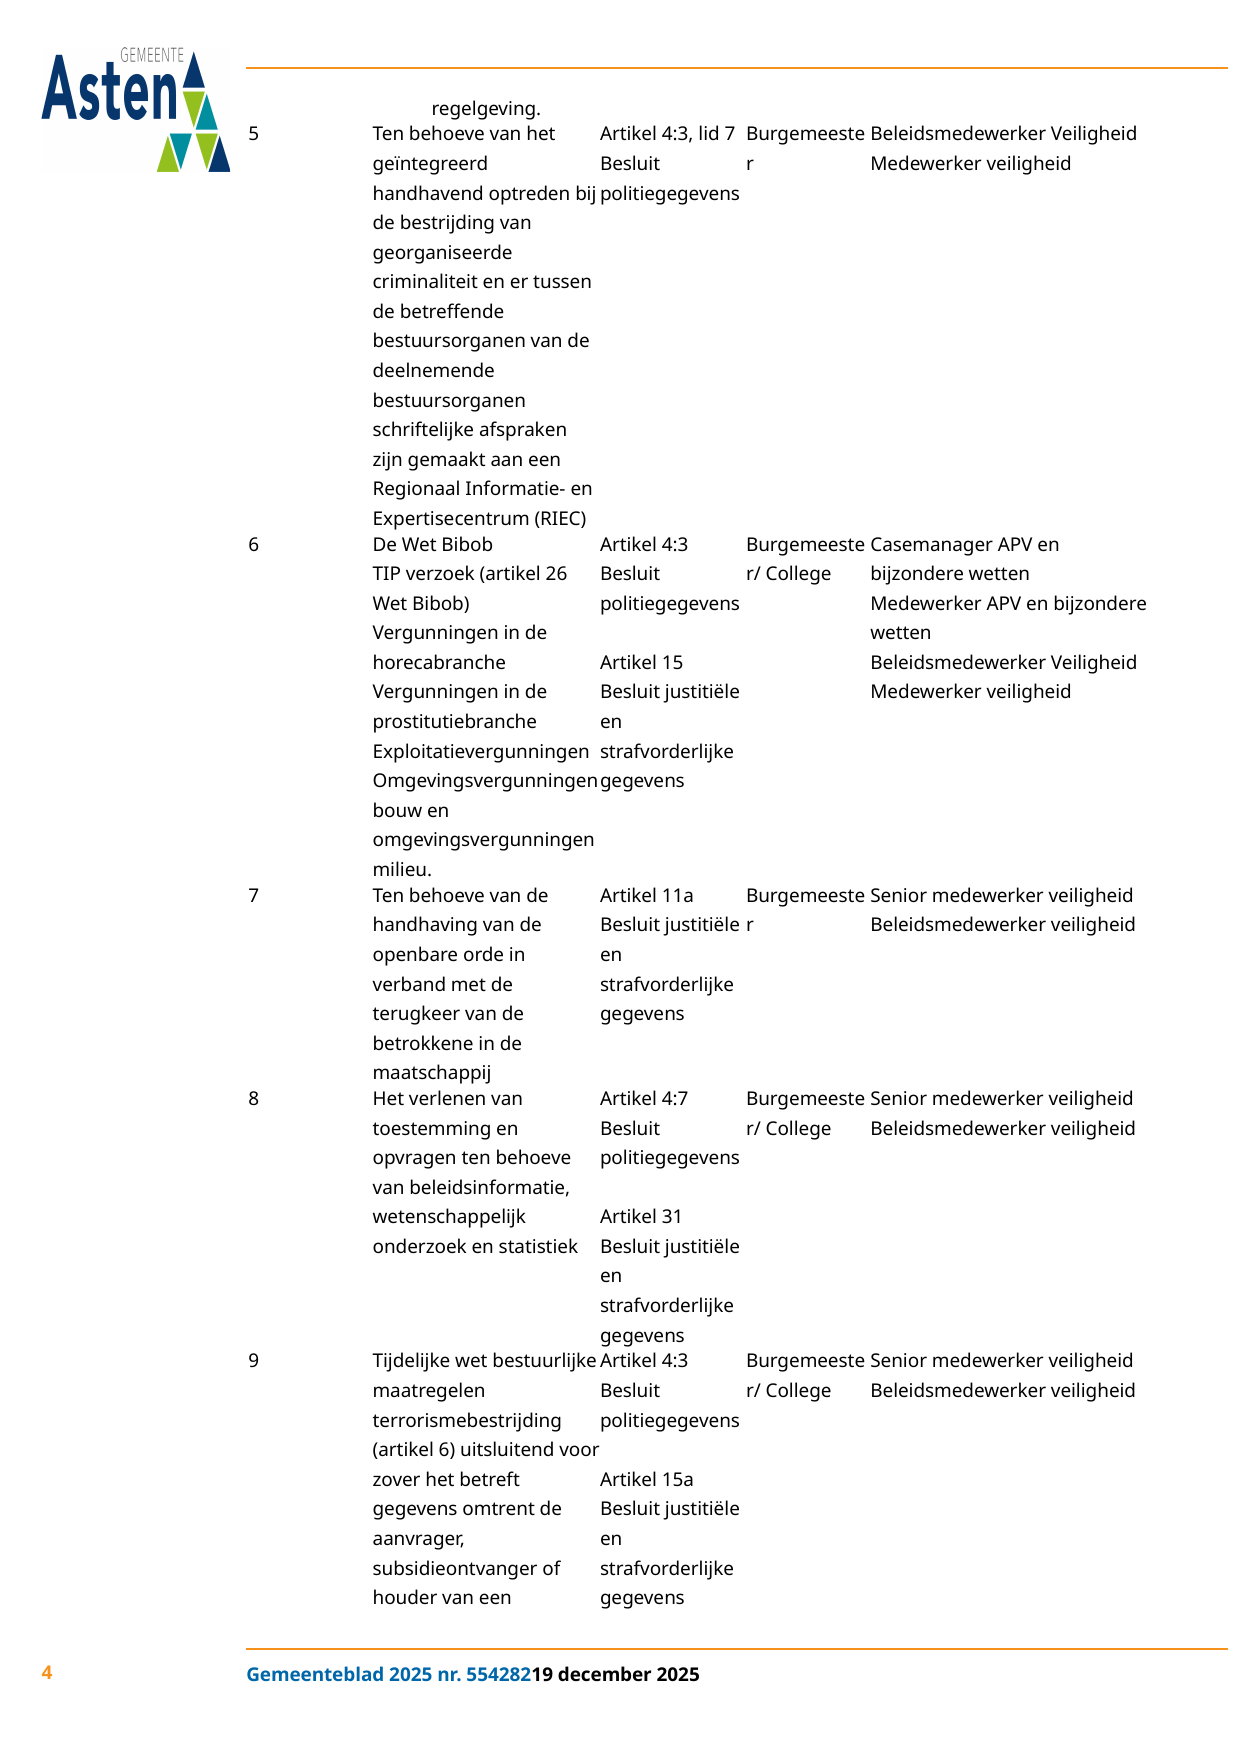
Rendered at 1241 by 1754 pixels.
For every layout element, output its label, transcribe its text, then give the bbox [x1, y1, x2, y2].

table_cell 6 [248, 531, 372, 882]
table_cell Artikel 11a Besluit justitiële en strafvorderlijke gegevens [600, 882, 746, 1085]
table_cell Senior medewerker veiligheid Beleidsmedewerker veiligheid [870, 1085, 1152, 1348]
table_cell regelgeving. [373, 95, 600, 121]
table_cell Burgemeester [746, 121, 870, 531]
table_cell De Wet Bibob TIP verzoek (artikel 26 Wet Bibob) Vergunningen in de horecabranche Vergunningen in de prostitutiebranche Exploitatievergunningen Omgevingsvergunningen bouw en omgevingsvergunningen milieu. [373, 531, 600, 882]
table_cell Het verlenen van toestemming en opvragen ten behoeve van beleidsinformatie, wetenschappelijk onderzoek en statistiek [373, 1085, 600, 1348]
table_cell Burgemeester [746, 882, 870, 1085]
table_cell [600, 95, 746, 121]
table_cell 9 [248, 1348, 372, 1610]
table_cell Burgemeester/ College [746, 1085, 870, 1348]
table_cell Artikel 4:3, lid 7 Besluit politiegegevens [600, 121, 746, 531]
table_cell Burgemeester/ College [746, 1348, 870, 1610]
table_cell Artikel 4:3 Besluit politiegegevens Artikel 15 Besluit justitiële en strafvorderlijke gegevens [600, 531, 746, 882]
table_cell Ten behoeve van de handhaving van de openbare orde in verband met de terugkeer van de betrokkene in de maatschappij [373, 882, 600, 1085]
table_cell Artikel 4:7 Besluit politiegegevens Artikel 31 Besluit justitiële en strafvorderlijke gegevens [600, 1085, 746, 1348]
table_cell Senior medewerker veiligheid Beleidsmedewerker veiligheid [870, 1348, 1152, 1610]
table_cell Casemanager APV en bijzondere wetten Medewerker APV en bijzondere wetten Beleidsmedewerker Veiligheid Medewerker veiligheid [870, 531, 1152, 882]
table_cell [746, 95, 870, 121]
table_cell Senior medewerker veiligheid Beleidsmedewerker veiligheid [870, 882, 1152, 1085]
table_cell 7 [248, 882, 372, 1085]
table_cell Artikel 4:3 Besluit politiegegevens Artikel 15a Besluit justitiële en strafvorderlijke gegevens [600, 1348, 746, 1610]
table_cell 5 [248, 121, 372, 531]
table_cell Burgemeester/ College [746, 531, 870, 882]
table_cell Ten behoeve van het geïntegreerd handhavend optreden bij de bestrijding van georganiseerde criminaliteit en er tussen de betreffende bestuursorganen van de deelnemende bestuursorganen schriftelijke afspraken zijn gemaakt aan een Regionaal Informatie- en Expertisecentrum (RIEC) [373, 121, 600, 531]
picture [41, 47, 231, 172]
table_cell [248, 95, 372, 121]
table_cell 8 [248, 1085, 372, 1348]
table_cell Beleidsmedewerker Veiligheid Medewerker veiligheid [870, 121, 1152, 531]
table_cell [870, 95, 1152, 121]
table_cell Tijdelijke wet bestuurlijke maatregelen terrorismebestrijding (artikel 6) uitsluitend voor zover het betreft gegevens omtrent de aanvrager, subsidieontvanger of houder van een [373, 1348, 600, 1610]
